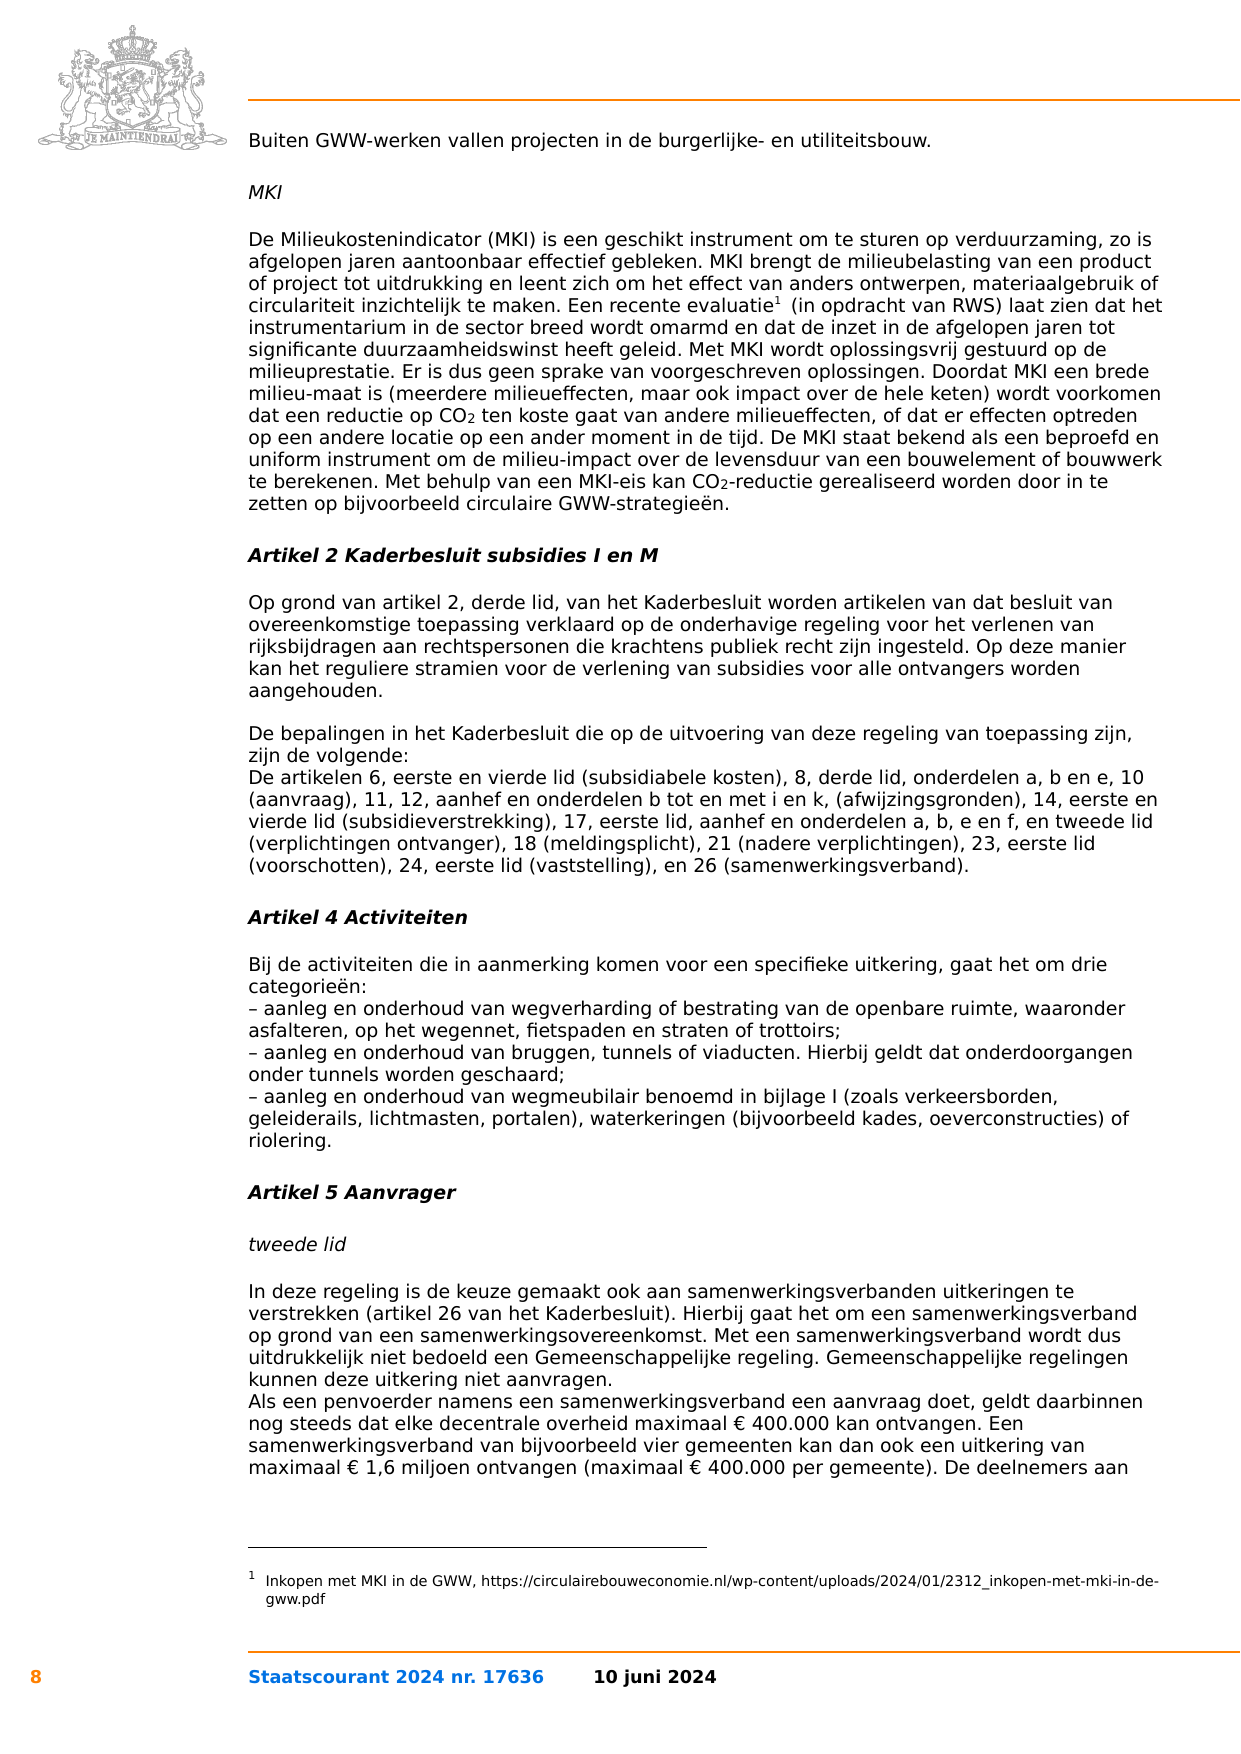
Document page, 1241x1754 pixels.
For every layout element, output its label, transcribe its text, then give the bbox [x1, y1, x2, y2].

text De artikelen 6, eerste en vierde lid (subsidiabele kosten), 8, derde lid, onderdelen a, b en e, 10 (aanvraag), 11, 12, aanhef en onderdelen b tot en met i en k, (afwijzingsgronden), 14, eerste en vierde lid (subsidieverstrekking), 17, eerste lid, aanhef en onderdelen a, b, e en f, en tweede lid (verplichtingen ontvanger), 18 (meldingsplicht), 21 (nadere verplichtingen), 23, eerste lid (voorschotten), 24, eerste lid (vaststelling), en 26 (samenwerkingsverband). [248, 767, 1163, 877]
text De Milieukostenindicator (MKI) is een geschikt instrument om te sturen op verduurzaming, zo is afgelopen jaren aantoonbaar effectief gebleken. MKI brengt de milieubelasting van een product of project tot uitdrukking en leent zich om het effect van anders ontwerpen, materiaalgebruik of circulariteit inzichtelijk te maken. Een recente evaluatie (in opdracht van RWS) laat zien dat het instrumentarium in de sector breed wordt omarmd en dat de inzet in de afgelopen jaren tot significante duurzaamheidswinst heeft geleid. Met MKI wordt oplossingsvrij gestuurd op de milieuprestatie. Er is dus geen sprake van voorgeschreven oplossingen. Doordat MKI een brede milieu-maat is (meerdere milieueffecten, maar ook impact over de hele keten) wordt voorkomen dat een reductie op CO2 ten koste gaat van andere milieueffecten, of dat er effecten optreden op een andere locatie op een ander moment in de tijd. De MKI staat bekend als een beproefd en uniform instrument om de milieu-impact over de levensduur van een bouwelement of bouwwerk te berekenen. Met behulp van een MKI-eis kan CO2-reductie gerealiseerd worden door in te zetten op bijvoorbeeld circulaire GWW-strategieën. [248, 229, 1163, 514]
text Inkopen met MKI in de GWW, https://circulairebouweconomie.nl/wp-content/uploads/2024/01/2312_inkopen-met-mki-in-de-gww.pdf [248, 1569, 1163, 1608]
subtitle Artikel 4 Activiteiten [248, 907, 1163, 929]
subtitle MKI [248, 182, 1163, 204]
text – aanleg en onderhoud van bruggen, tunnels of viaducten. Hierbij geldt dat onderdoorgangen onder tunnels worden geschaard; [248, 1042, 1163, 1086]
text Op grond van artikel 2, derde lid, van het Kaderbesluit worden artikelen van dat besluit van overeenkomstige toepassing verklaard op de onderhavige regeling voor het verlenen van rijksbijdragen aan rechtspersonen die krachtens publiek recht zijn ingesteld. Op deze manier kan het reguliere stramien voor de verlening van subsidies voor alle ontvangers worden aangehouden. [248, 592, 1163, 701]
text Als een penvoerder namens een samenwerkingsverband een aanvraag doet, geldt daarbinnen nog steeds dat elke decentrale overheid maximaal € 400.000 kan ontvangen. Een samenwerkingsverband van bijvoorbeeld vier gemeenten kan dan ook een uitkering van maximaal € 1,6 miljoen ontvangen (maximaal € 400.000 per gemeente). De deelnemers aan [248, 1391, 1163, 1479]
text – aanleg en onderhoud van wegmeubilair benoemd in bijlage I (zoals verkeersborden, geleiderails, lichtmasten, portalen), waterkeringen (bijvoorbeeld kades, oeverconstructies) of riolering. [248, 1086, 1163, 1152]
text In deze regeling is de keuze gemaakt ook aan samenwerkingsverbanden uitkeringen te verstrekken (artikel 26 van het Kaderbesluit). Hierbij gaat het om een samenwerkingsverband op grond van een samenwerkingsovereenkomst. Met een samenwerkingsverband wordt dus uitdrukkelijk niet bedoeld een Gemeenschappelijke regeling. Gemeenschappelijke regelingen kunnen deze uitkering niet aanvragen. [248, 1281, 1163, 1391]
subtitle Artikel 2 Kaderbesluit subsidies I en M [248, 544, 1163, 567]
text Buiten GWW-werken vallen projecten in de burgerlijke- en utiliteitsbouw. [248, 130, 1163, 152]
text De bepalingen in het Kaderbesluit die op de uitvoering van deze regeling van toepassing zijn, zijn de volgende: [248, 723, 1163, 767]
text – aanleg en onderhoud van wegverharding of bestrating van de openbare ruimte, waaronder asfalteren, op het wegennet, fietspaden en straten of trottoirs; [248, 998, 1163, 1042]
picture [38, 25, 227, 150]
subtitle Artikel 5 Aanvrager [248, 1182, 1163, 1204]
text Bij de activiteiten die in aanmerking komen voor een specifieke uitkering, gaat het om drie categorieën: [248, 954, 1163, 998]
subtitle tweede lid [248, 1234, 1163, 1256]
